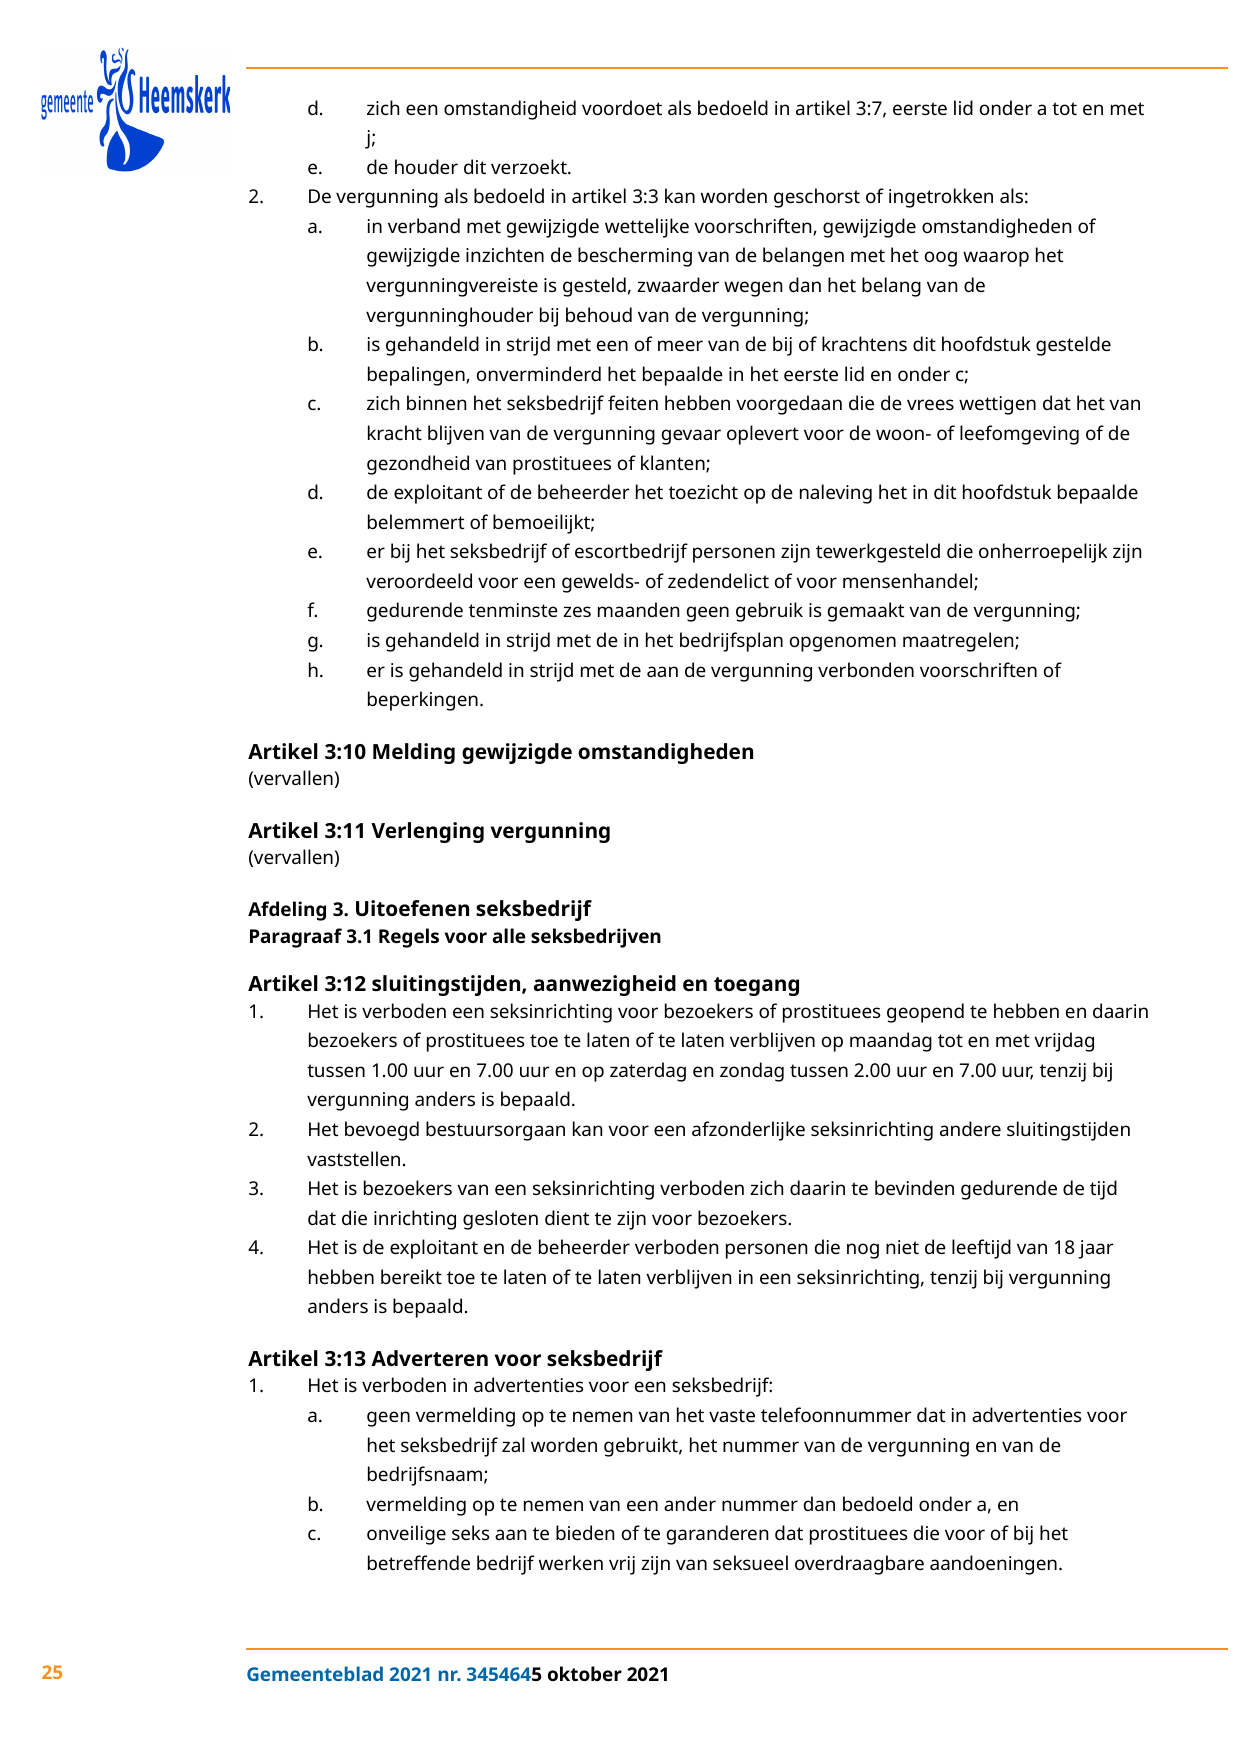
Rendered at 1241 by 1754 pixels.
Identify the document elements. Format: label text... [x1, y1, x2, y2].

list de exploitant of de beheerder het toezicht op de naleving het in dit hoofdstuk bepaalde belemmert of bemoeilijkt; [307, 479, 1152, 535]
list er is gehandeld in strijd met de aan de vergunning verbonden voorschriften of beperkingen. [307, 657, 1152, 712]
picture [41, 47, 231, 172]
list in verband met gewijzigde wettelijke voorschriften, gewijzigde omstandigheden of gewijzigde inzichten de bescherming van de belangen met het oog waarop het vergunningvereiste is gesteld, zwaarder wegen dan het belang van de vergunninghouder bij behoud van de vergunning; [307, 213, 1152, 328]
list gedurende tenminste zes maanden geen gebruik is gemaakt van de vergunning; [307, 598, 1152, 623]
list Het is verboden in advertenties voor een seksbedrijf: [248, 1373, 1152, 1398]
list onveilige seks aan te bieden of te garanderen dat prostituees die voor of bij het betreffende bedrijf werken vrij zijn van seksueel overdraagbare aandoeningen. [307, 1521, 1152, 1576]
text Artikel 3:11 Verlenging vergunning [248, 816, 1152, 844]
list De vergunning als bedoeld in artikel 3:3 kan worden geschorst of ingetrokken als: [248, 183, 1152, 209]
list Het is verboden een seksinrichting voor bezoekers of prostituees geopend te hebben en daarin bezoekers of prostituees toe te laten of te laten verblijven op maandag tot en met vrijdag tussen 1.00 uur en 7.00 uur en op zaterdag en zondag tussen 2.00 uur en 7.00 uur, tenzij bij vergunning anders is bepaald. [248, 998, 1152, 1112]
list is gehandeld in strijd met de in het bedrijfsplan opgenomen maatregelen; [307, 627, 1152, 653]
text Artikel 3:13 Adverteren voor seksbedrijf [248, 1344, 1152, 1373]
list is gehandeld in strijd met een of meer van de bij of krachtens dit hoofdstuk gestelde bepalingen, onverminderd het bepaalde in het eerste lid en onder c; [307, 331, 1152, 387]
list vermelding op te nemen van een ander nummer dan bedoeld onder a, en [307, 1491, 1152, 1517]
list de houder dit verzoekt. [307, 154, 1152, 180]
list er bij het seksbedrijf of escortbedrijf personen zijn tewerkgesteld die onherroepelijk zijn veroordeeld voor een gewelds- of zedendelict of voor mensenhandel; [307, 538, 1152, 594]
text (vervallen) [248, 765, 1152, 791]
list Het is de exploitant en de beheerder verboden personen die nog niet de leeftijd van 18 jaar hebben bereikt toe te laten of te laten verblijven in een seksinrichting, tenzij bij vergunning anders is bepaald. [248, 1234, 1152, 1319]
list zich een omstandigheid voordoet als bedoeld in artikel 3:7, eerste lid onder a tot en met j; [307, 95, 1152, 150]
text Paragraaf 3.1 Regels voor alle seksbedrijven [248, 923, 1152, 949]
text Artikel 3:10 Melding gewijzigde omstandigheden [248, 737, 1152, 765]
list zich binnen het seksbedrijf feiten hebben voorgedaan die de vrees wettigen dat het van kracht blijven van de vergunning gevaar oplevert voor de woon- of leefomgeving of de gezondheid van prostituees of klanten; [307, 391, 1152, 476]
list geen vermelding op te nemen van het vaste telefoonnummer dat in advertenties voor het seksbedrijf zal worden gebruikt, het nummer van de vergunning en van de bedrijfsnaam; [307, 1402, 1152, 1487]
list Het is bezoekers van een seksinrichting verboden zich daarin te bevinden gedurende de tijd dat die inrichting gesloten dient te zijn voor bezoekers. [248, 1175, 1152, 1231]
text Afdeling 3. Uitoefenen seksbedrijf [248, 894, 1152, 923]
text (vervallen) [248, 844, 1152, 870]
list Het bevoegd bestuursorgaan kan voor een afzonderlijke seksinrichting andere sluitingstijden vaststellen. [248, 1116, 1152, 1172]
text Artikel 3:12 sluitingstijden, aanwezigheid en toegang [248, 969, 1152, 998]
